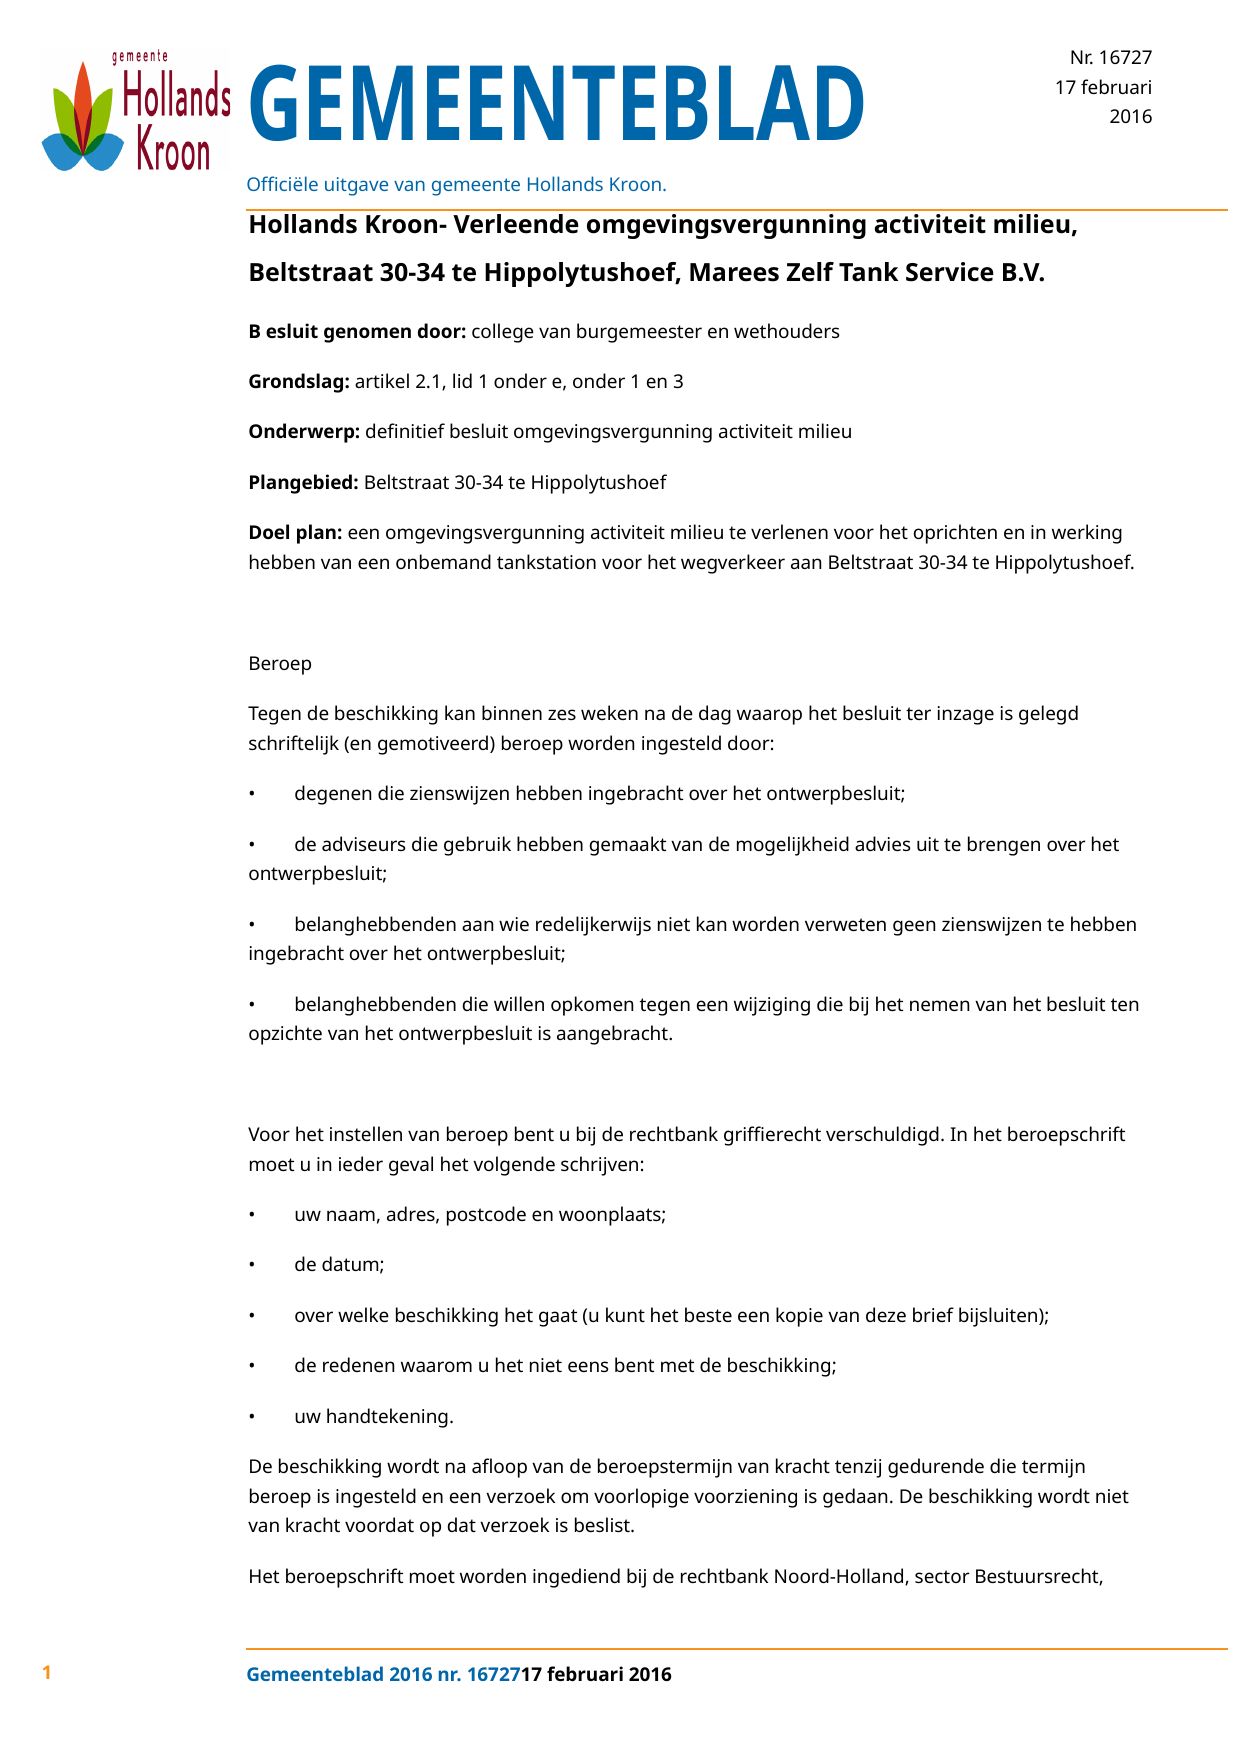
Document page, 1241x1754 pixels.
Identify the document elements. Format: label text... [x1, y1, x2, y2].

text • degenen die zienswijzen hebben ingebracht over het ontwerpbesluit; [248, 780, 1152, 806]
text Tegen de beschikking kan binnen zes weken na de dag waarop het besluit ter inzage is gelegd schriftelijk (en gemotiveerd) beroep worden ingesteld door: [248, 700, 1152, 756]
text • uw handtekening. [248, 1403, 1152, 1429]
text Beroep [248, 650, 1152, 676]
text • over welke beschikking het gaat (u kunt het beste een kopie van deze brief bijsluiten); [248, 1302, 1152, 1328]
text Hollands Kroon- Verleende omgevingsvergunning activiteit milieu, Beltstraat 30-34 te Hippolytushoef, Marees Zelf Tank Service B.V. [248, 211, 1152, 288]
text • de adviseurs die gebruik hebben gemaakt van de mogelijkheid advies uit te brengen over het ontwerpbesluit; [248, 831, 1152, 886]
text Onderwerp: definitief besluit omgevingsvergunning activiteit milieu [248, 419, 1152, 444]
text Doel plan: een omgevingsvergunning activiteit milieu te verlenen voor het oprichten en in werking hebben van een onbemand tankstation voor het wegverkeer aan Beltstraat 30-34 te Hippolytushoef. [248, 519, 1152, 575]
text Grondslag: artikel 2.1, lid 1 onder e, onder 1 en 3 [248, 368, 1152, 394]
text Voor het instellen van beroep bent u bij de rechtbank griffierecht verschuldigd. In het beroepschrift moet u in ieder geval het volgende schrijven: [248, 1121, 1152, 1177]
text • belanghebbenden die willen opkomen tegen een wijziging die bij het nemen van het besluit ten opzichte van het ontwerpbesluit is aangebracht. [248, 991, 1152, 1046]
text De beschikking wordt na afloop van de beroepstermijn van kracht tenzij gedurende die termijn beroep is ingesteld en een verzoek om voorlopige voorziening is gedaan. De beschikking wordt niet van kracht voordat op dat verzoek is beslist. [248, 1453, 1152, 1538]
picture [41, 47, 231, 172]
text • de datum; [248, 1252, 1152, 1277]
text Plangebied: Beltstraat 30-34 te Hippolytushoef [248, 469, 1152, 495]
text • de redenen waarom u het niet eens bent met de beschikking; [248, 1352, 1152, 1378]
text • belanghebbenden aan wie redelijkerwijs niet kan worden verweten geen zienswijzen te hebben ingebracht over het ontwerpbesluit; [248, 911, 1152, 966]
text • uw naam, adres, postcode en woonplaats; [248, 1201, 1152, 1227]
text B esluit genomen door: college van burgemeester en wethouders [248, 318, 1152, 344]
text Het beroepschrift moet worden ingediend bij de rechtbank Noord-Holland, sector Bestuursrecht, [248, 1563, 1152, 1589]
